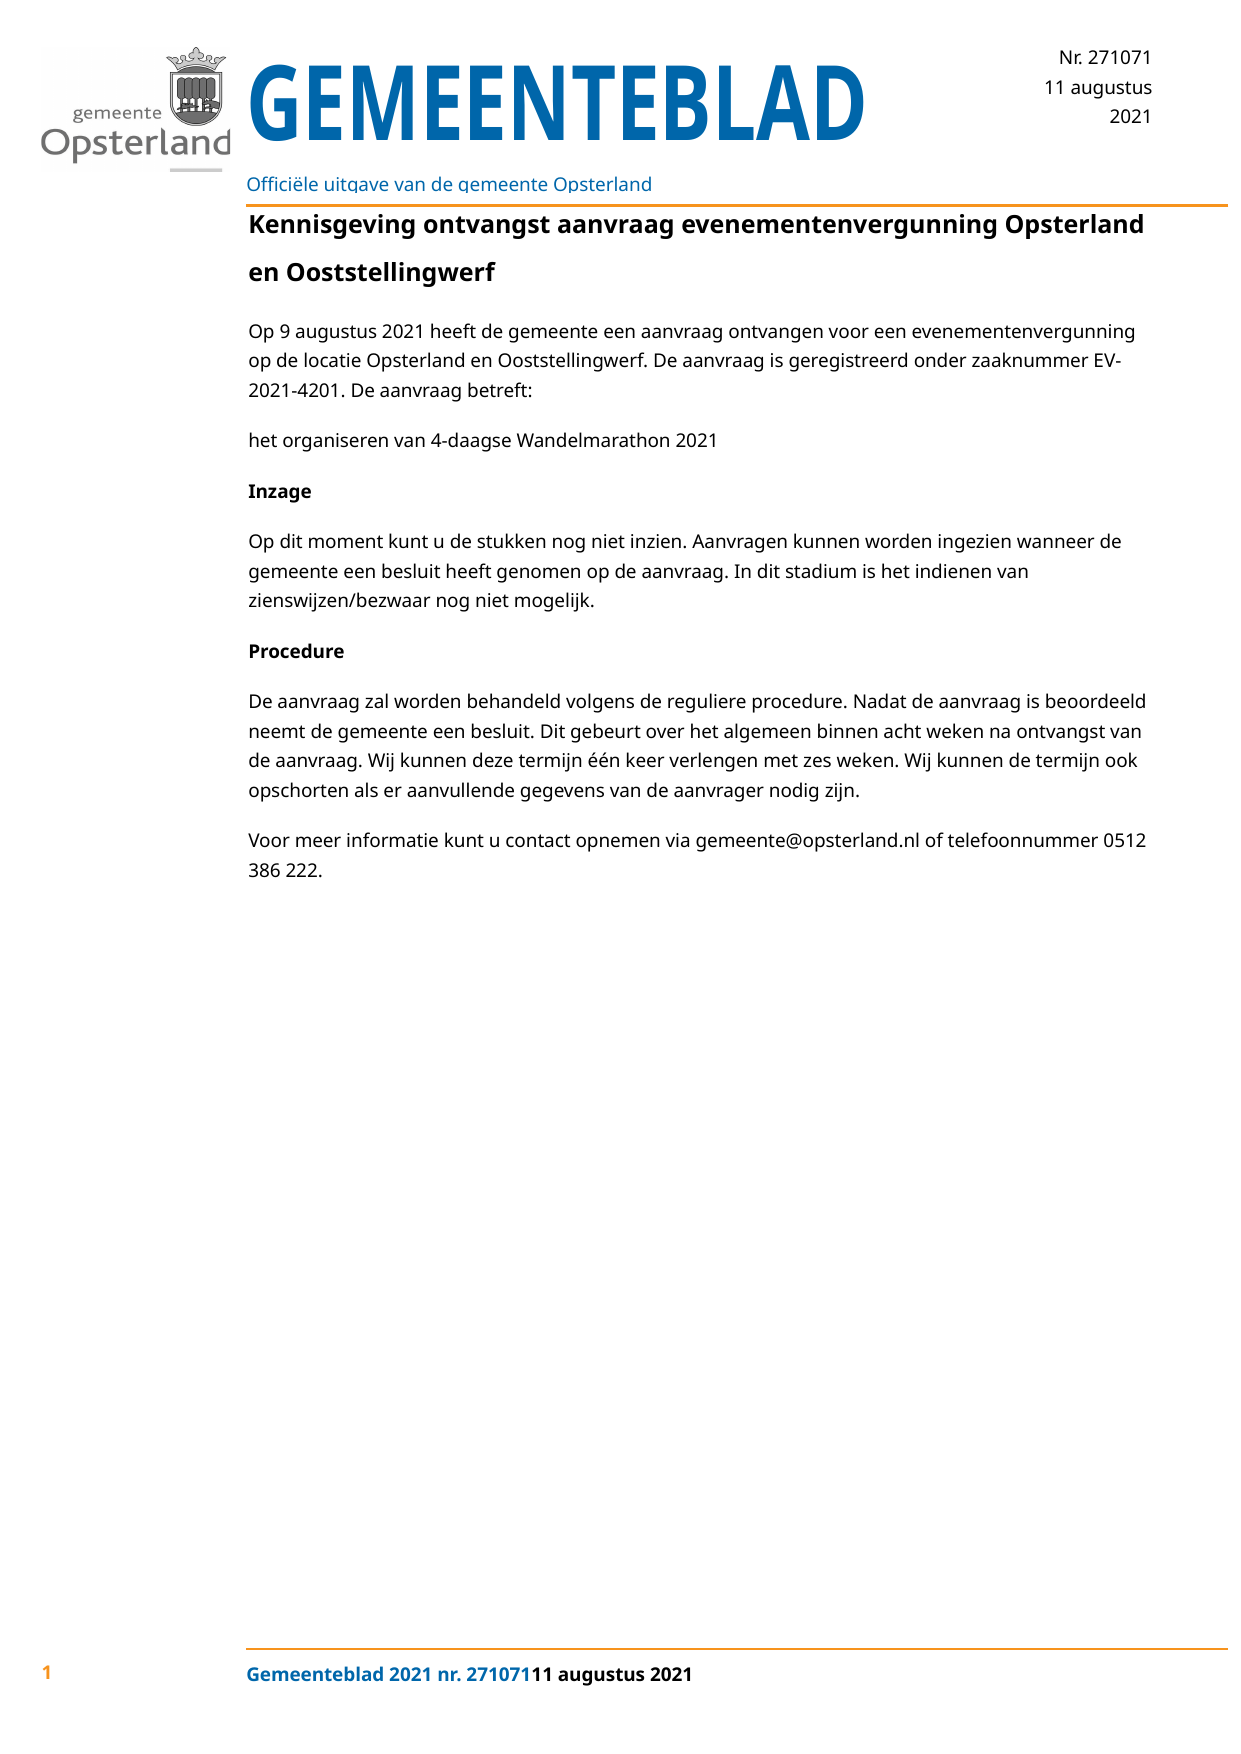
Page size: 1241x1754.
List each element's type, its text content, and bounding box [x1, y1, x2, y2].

text De aanvraag zal worden behandeld volgens de reguliere procedure. Nadat de aanvraag is beoordeeld neemt de gemeente een besluit. Dit gebeurt over het algemeen binnen acht weken na ontvangst van de aanvraag. Wij kunnen deze termijn één keer verlengen met zes weken. Wij kunnen de termijn ook opschorten als er aanvullende gegevens van de aanvrager nodig zijn. [248, 688, 1152, 803]
text Kennisgeving ontvangst aanvraag evenementenvergunning Opsterland en Ooststellingwerf [248, 207, 1152, 288]
text Op dit moment kunt u de stukken nog niet inzien. Aanvragen kunnen worden ingezien wanneer de gemeente een besluit heeft genomen op de aanvraag. In dit stadium is het indienen van zienswijzen/bezwaar nog niet mogelijk. [248, 528, 1152, 613]
picture [41, 47, 231, 172]
text Voor meer informatie kunt u contact opnemen via gemeente@opsterland.nl of telefoonnummer 0512 386 222. [248, 827, 1152, 883]
text het organiseren van 4-daagse Wandelmarathon 2021 [248, 427, 1152, 453]
text Procedure [248, 638, 1152, 664]
text Op 9 augustus 2021 heeft de gemeente een aanvraag ontvangen voor een evenementenvergunning op de locatie Opsterland en Ooststellingwerf. De aanvraag is geregistreerd onder zaaknummer EV-2021-4201. De aanvraag betreft: [248, 318, 1152, 403]
text Inzage [248, 478, 1152, 504]
